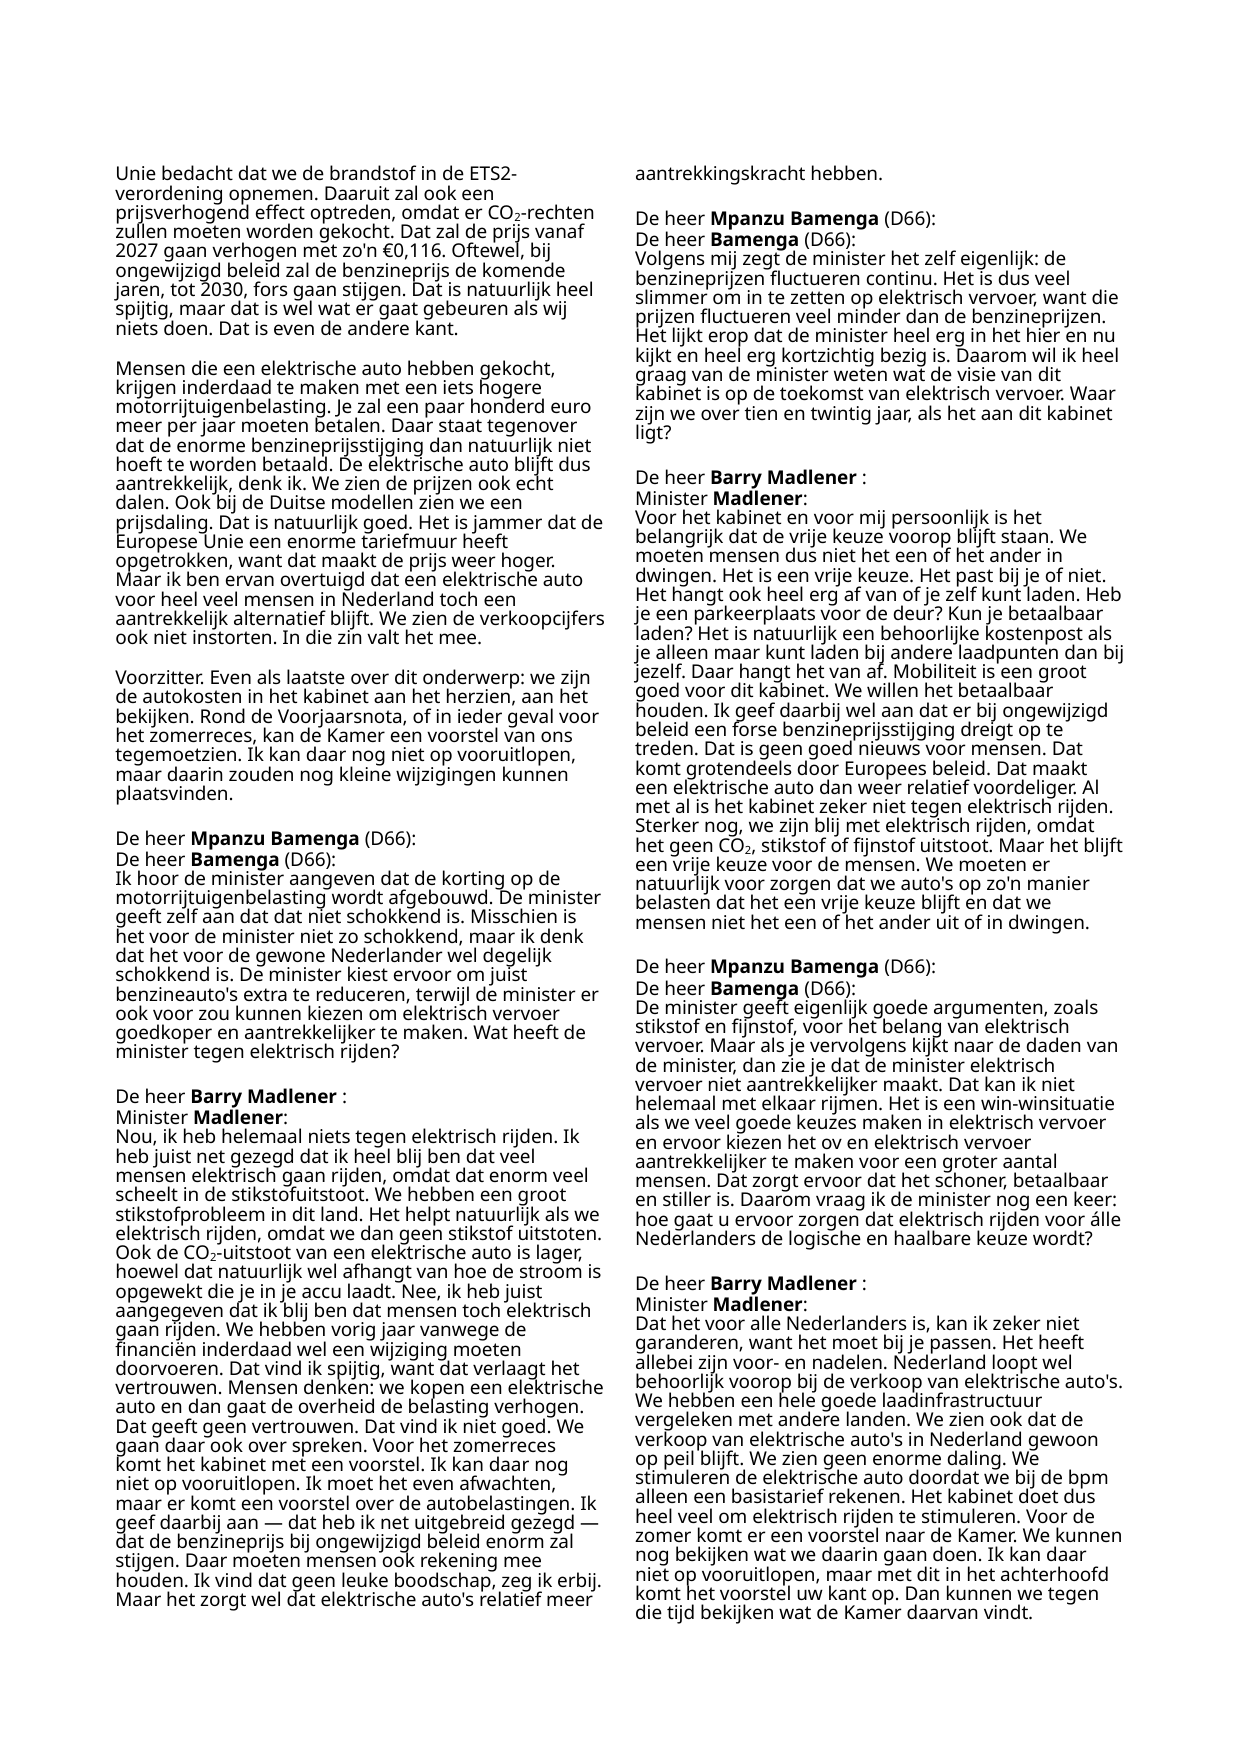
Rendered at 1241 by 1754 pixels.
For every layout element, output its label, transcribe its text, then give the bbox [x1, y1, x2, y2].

text Mensen die een elektrische auto hebben gekocht, krijgen inderdaad te maken met een iets hogere motorrijtuigenbelasting. Je zal een paar honderd euro meer per jaar moeten betalen. Daar staat tegenover dat de enorme benzineprijsstijging dan natuurlijk niet hoeft te worden betaald. De elektrische auto blijft dus aantrekkelijk, denk ik. We zien de prijzen ook echt dalen. Ook bij de Duitse modellen zien we een prijsdaling. Dat is natuurlijk goed. Het is jammer dat de Europese Unie een enorme tariefmuur heeft opgetrokken, want dat maakt de prijs weer hoger. Maar ik ben ervan overtuigd dat een elektrische auto voor heel veel mensen in Nederland toch een aantrekkelijk alternatief blijft. We zien de verkoopcijfers ook niet instorten. In die zin valt het mee. [115, 359, 605, 648]
text Ik hoor de minister aangeven dat de korting op de motorrijtuigenbelasting wordt afgebouwd. De minister geeft zelf aan dat dat niet schokkend is. Misschien is het voor de minister niet zo schokkend, maar ik denk dat het voor de gewone Nederlander wel degelijk schokkend is. De minister kiest ervoor om juist benzineauto's extra te reduceren, terwijl de minister er ook voor zou kunnen kiezen om elektrisch vervoer goedkoper en aantrekkelijker te maken. Wat heeft de minister tegen elektrisch rijden? [115, 870, 605, 1063]
text Voor het kabinet en voor mij persoonlijk is het belangrijk dat de vrije keuze voorop blijft staan. We moeten mensen dus niet het een of het ander in dwingen. Het is een vrije keuze. Het past bij je of niet. Het hangt ook heel erg af van of je zelf kunt laden. Heb je een parkeerplaats voor de deur? Kun je betaalbaar laden? Het is natuurlijk een behoorlijke kostenpost als je alleen maar kunt laden bij andere laadpunten dan bij jezelf. Daar hangt het van af. Mobiliteit is een groot goed voor dit kabinet. We willen het betaalbaar houden. Ik geef daarbij wel aan dat er bij ongewijzigd beleid een forse benzineprijsstijging dreigt op te treden. Dat is geen goed nieuws voor mensen. Dat komt grotendeels door Europees beleid. Dat maakt een elektrische auto dan weer relatief voordeliger. Al met al is het kabinet zeker niet tegen elektrisch rijden. Sterker nog, we zijn blij met elektrisch rijden, omdat het geen CO2, stikstof of fijnstof uitstoot. Maar het blijft een vrije keuze voor de mensen. We moeten er natuurlijk voor zorgen dat we auto's op zo'n manier belasten dat het een vrije keuze blijft en dat we mensen niet het een of het ander uit of in dwingen. [635, 509, 1125, 933]
text Nou, ik heb helemaal niets tegen elektrisch rijden. Ik heb juist net gezegd dat ik heel blij ben dat veel mensen elektrisch gaan rijden, omdat dat enorm veel scheelt in de stikstofuitstoot. We hebben een groot stikstofprobleem in dit land. Het helpt natuurlijk als we elektrisch rijden, omdat we dan geen stikstof uitstoten. Ook de CO2-uitstoot van een elektrische auto is lager, hoewel dat natuurlijk wel afhangt van hoe de stroom is opgewekt die je in je accu laadt. Nee, ik heb juist aangegeven dat ik blij ben dat mensen toch elektrisch gaan rijden. We hebben vorig jaar vanwege de financiën inderdaad wel een wijziging moeten doorvoeren. Dat vind ik spijtig, want dat verlaagt het vertrouwen. Mensen denken: we kopen een elektrische auto en dan gaat de overheid de belasting verhogen. Dat geeft geen vertrouwen. Dat vind ik niet goed. We gaan daar ook over spreken. Voor het zomerreces komt het kabinet met een voorstel. Ik kan daar nog niet op vooruitlopen. Ik moet het even afwachten, maar er komt een voorstel over de autobelastingen. Ik geef daarbij aan — dat heb ik net uitgebreid gezegd — dat de benzineprijs bij ongewijzigd beleid enorm zal stijgen. Daar moeten mensen ook rekening mee houden. Ik vind dat geen leuke boodschap, zeg ik erbij. Maar het zorgt wel dat elektrische auto's relatief meer [115, 1128, 605, 1610]
text aantrekkingskracht hebben. [635, 165, 1125, 184]
text Voorzitter. Even als laatste over dit onderwerp: we zijn de autokosten in het kabinet aan het herzien, aan het bekijken. Rond de Voorjaarsnota, of in ieder geval voor het zomerreces, kan de Kamer een voorstel van ons tegemoetzien. Ik kan daar nog niet op vooruitlopen, maar daarin zouden nog kleine wijzigingen kunnen plaatsvinden. [115, 669, 605, 804]
text De heer Mpanzu Bamenga (D66): [635, 205, 1125, 231]
text De heer Bamenga (D66): [115, 851, 605, 870]
text De heer Mpanzu Bamenga (D66): [635, 954, 1125, 979]
text De heer Bamenga (D66): [635, 231, 1125, 250]
text De heer Mpanzu Bamenga (D66): [115, 825, 605, 851]
text Minister Madlener: [635, 1296, 1125, 1315]
text De heer Barry Madlener : [115, 1083, 605, 1109]
text De heer Barry Madlener : [635, 1270, 1125, 1296]
text Minister Madlener: [115, 1109, 605, 1128]
text Dat het voor alle Nederlanders is, kan ik zeker niet garanderen, want het moet bij je passen. Het heeft allebei zijn voor- en nadelen. Nederland loopt wel behoorlijk voorop bij de verkoop van elektrische auto's. We hebben een hele goede laadinfrastructuur vergeleken met andere landen. We zien ook dat de verkoop van elektrische auto's in Nederland gewoon op peil blijft. We zien geen enorme daling. We stimuleren de elektrische auto doordat we bij de bpm alleen een basistarief rekenen. Het kabinet doet dus heel veel om elektrisch rijden te stimuleren. Voor de zomer komt er een voorstel naar de Kamer. We kunnen nog bekijken wat we daarin gaan doen. Ik kan daar niet op vooruitlopen, maar met dit in het achterhoofd komt het voorstel uw kant op. Dan kunnen we tegen die tijd bekijken wat de Kamer daarvan vindt. [635, 1315, 1125, 1623]
text De heer Bamenga (D66): [635, 979, 1125, 999]
text De minister geeft eigenlijk goede argumenten, zoals stikstof en fijnstof, voor het belang van elektrisch vervoer. Maar als je vervolgens kijkt naar de daden van de minister, dan zie je dat de minister elektrisch vervoer niet aantrekkelijker maakt. Dat kan ik niet helemaal met elkaar rijmen. Het is een win-winsituatie als we veel goede keuzes maken in elektrisch vervoer en ervoor kiezen het ov en elektrisch vervoer aantrekkelijker te maken voor een groter aantal mensen. Dat zorgt ervoor dat het schoner, betaalbaar en stiller is. Daarom vraag ik de minister nog een keer: hoe gaat u ervoor zorgen dat elektrisch rijden voor álle Nederlanders de logische en haalbare keuze wordt? [635, 999, 1125, 1249]
text Unie bedacht dat we de brandstof in de ETS2-verordening opnemen. Daaruit zal ook een prijsverhogend effect optreden, omdat er CO2-rechten zullen moeten worden gekocht. Dat zal de prijs vanaf 2027 gaan verhogen met zo'n €0,116. Oftewel, bij ongewijzigd beleid zal de benzineprijs de komende jaren, tot 2030, fors gaan stijgen. Dat is natuurlijk heel spijtig, maar dat is wel wat er gaat gebeuren als wij niets doen. Dat is even de andere kant. [115, 165, 605, 339]
text De heer Barry Madlener : [635, 464, 1125, 490]
text Minister Madlener: [635, 490, 1125, 509]
text Volgens mij zegt de minister het zelf eigenlijk: de benzineprijzen fluctueren continu. Het is dus veel slimmer om in te zetten op elektrisch vervoer, want die prijzen fluctueren veel minder dan de benzineprijzen. Het lijkt erop dat de minister heel erg in het hier en nu kijkt en heel erg kortzichtig bezig is. Daarom wil ik heel graag van de minister weten wat de visie van dit kabinet is op de toekomst van elektrisch vervoer. Waar zijn we over tien en twintig jaar, als het aan dit kabinet ligt? [635, 250, 1125, 443]
